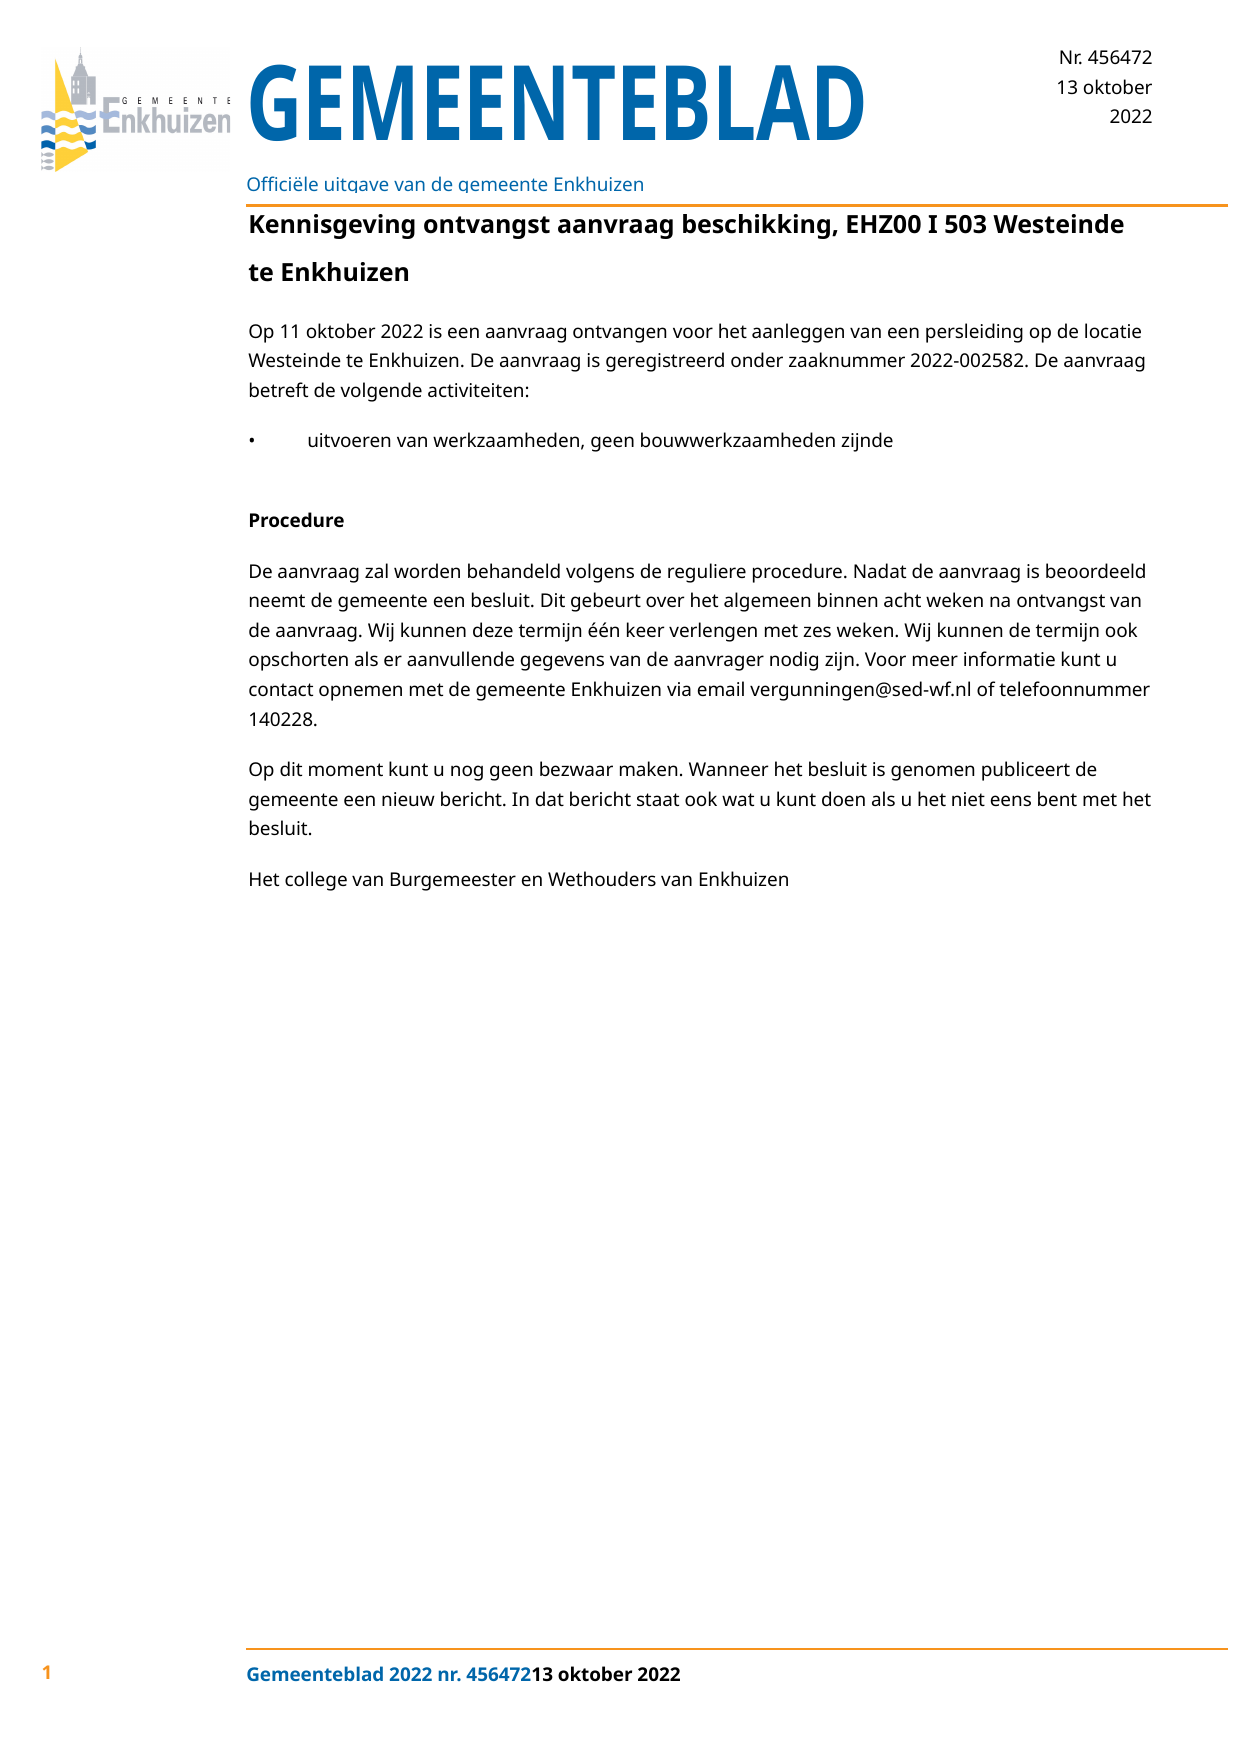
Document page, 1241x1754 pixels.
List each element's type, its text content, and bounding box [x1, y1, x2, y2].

text Het college van Burgemeester en Wethouders van Enkhuizen [248, 866, 1152, 892]
text Op dit moment kunt u nog geen bezwaar maken. Wanneer het besluit is genomen publiceert de gemeente een nieuw bericht. In dat bericht staat ook wat u kunt doen als u het niet eens bent met het besluit. [248, 756, 1152, 841]
text De aanvraag zal worden behandeld volgens de reguliere procedure. Nadat de aanvraag is beoordeeld neemt de gemeente een besluit. Dit gebeurt over het algemeen binnen acht weken na ontvangst van de aanvraag. Wij kunnen deze termijn één keer verlengen met zes weken. Wij kunnen de termijn ook opschorten als er aanvullende gegevens van de aanvrager nodig zijn. Voor meer informatie kunt u contact opnemen met de gemeente Enkhuizen via email vergunningen@sed-wf.nl of telefoonnummer 140228. [248, 558, 1152, 732]
list uitvoeren van werkzaamheden, geen bouwwerkzaamheden zijnde [248, 427, 1152, 453]
text Kennisgeving ontvangst aanvraag beschikking, EHZ00 I 503 Westeinde te Enkhuizen [248, 207, 1152, 288]
text Op 11 oktober 2022 is een aanvraag ontvangen voor het aanleggen van een persleiding op de locatie Westeinde te Enkhuizen. De aanvraag is geregistreerd onder zaaknummer 2022-002582. De aanvraag betreft de volgende activiteiten: [248, 318, 1152, 403]
text Procedure [248, 507, 1152, 533]
picture [41, 47, 231, 172]
